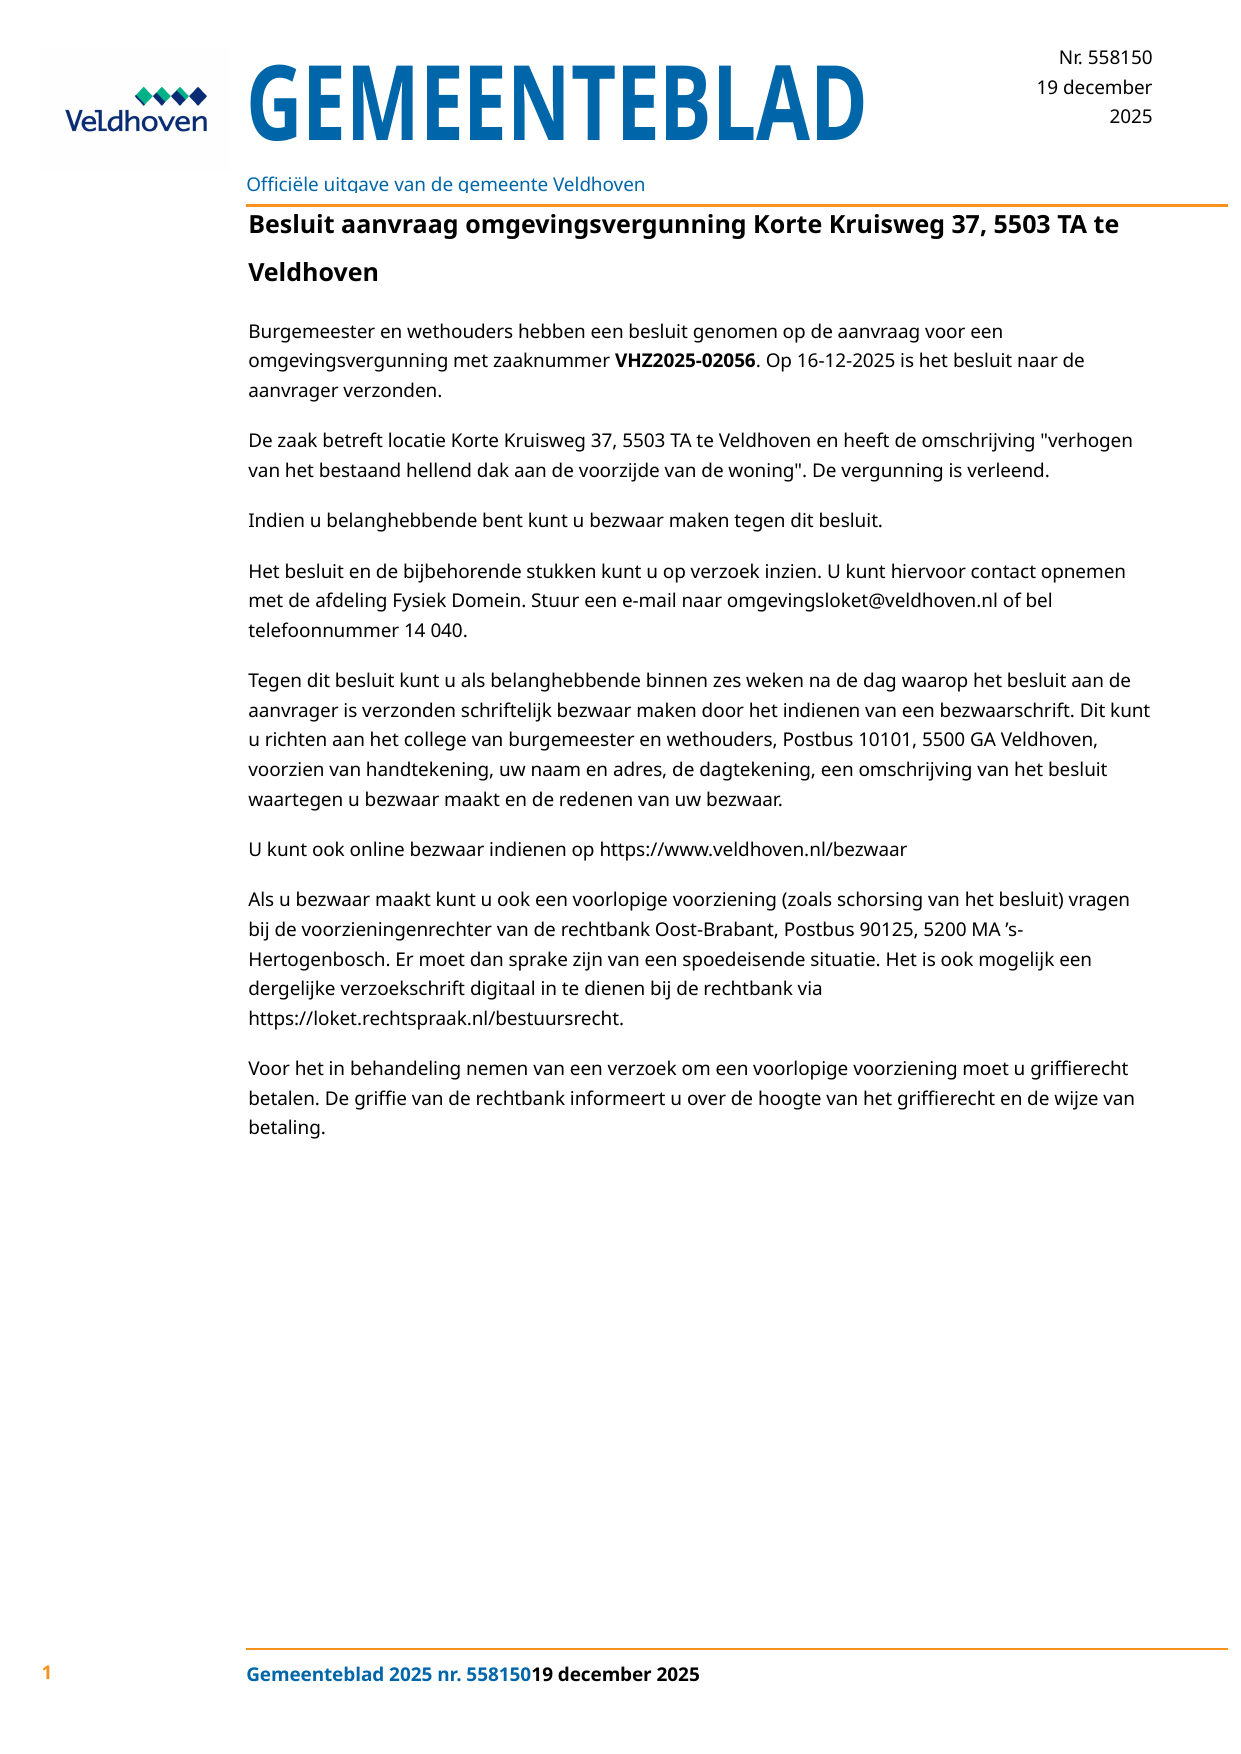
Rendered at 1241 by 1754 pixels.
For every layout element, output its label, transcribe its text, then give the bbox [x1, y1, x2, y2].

text Burgemeester en wethouders hebben een besluit genomen op de aanvraag voor een omgevingsvergunning met zaaknummer VHZ2025-02056. Op 16-12-2025 is het besluit naar de aanvrager verzonden. [248, 318, 1152, 403]
text Als u bezwaar maakt kunt u ook een voorlopige voorziening (zoals schorsing van het besluit) vragen bij de voorzieningenrechter van de rechtbank Oost-Brabant, Postbus 90125, 5200 MA ’s-Hertogenbosch. Er moet dan sprake zijn van een spoedeisende situatie. Het is ook mogelijk een dergelijke verzoekschrift digitaal in te dienen bij de rechtbank via https://loket.rechtspraak.nl/bestuursrecht. [248, 887, 1152, 1031]
text Tegen dit besluit kunt u als belanghebbende binnen zes weken na de dag waarop het besluit aan de aanvrager is verzonden schriftelijk bezwaar maken door het indienen van een bezwaarschrift. Dit kunt u richten aan het college van burgemeester en wethouders, Postbus 10101, 5500 GA Veldhoven, voorzien van handtekening, uw naam en adres, de dagtekening, een omschrijving van het besluit waartegen u bezwaar maakt en de redenen van uw bezwaar. [248, 667, 1152, 812]
text Voor het in behandeling nemen van een verzoek om een voorlopige voorziening moet u griffierecht betalen. De griffie van de rechtbank informeert u over de hoogte van het griffierecht en de wijze van betaling. [248, 1055, 1152, 1140]
text U kunt ook online bezwaar indienen op https://www.veldhoven.nl/bezwaar [248, 836, 1152, 862]
text Besluit aanvraag omgevingsvergunning Korte Kruisweg 37, 5503 TA te Veldhoven [248, 207, 1152, 288]
text Het besluit en de bijbehorende stukken kunt u op verzoek inzien. U kunt hiervoor contact opnemen met de afdeling Fysiek Domein. Stuur een e-mail naar omgevingsloket@veldhoven.nl of bel telefoonnummer 14 040. [248, 558, 1152, 643]
picture [41, 47, 231, 172]
text De zaak betreft locatie Korte Kruisweg 37, 5503 TA te Veldhoven en heeft de omschrijving "verhogen van het bestaand hellend dak aan de voorzijde van de woning". De vergunning is verleend. [248, 427, 1152, 483]
text Indien u belanghebbende bent kunt u bezwaar maken tegen dit besluit. [248, 507, 1152, 533]
